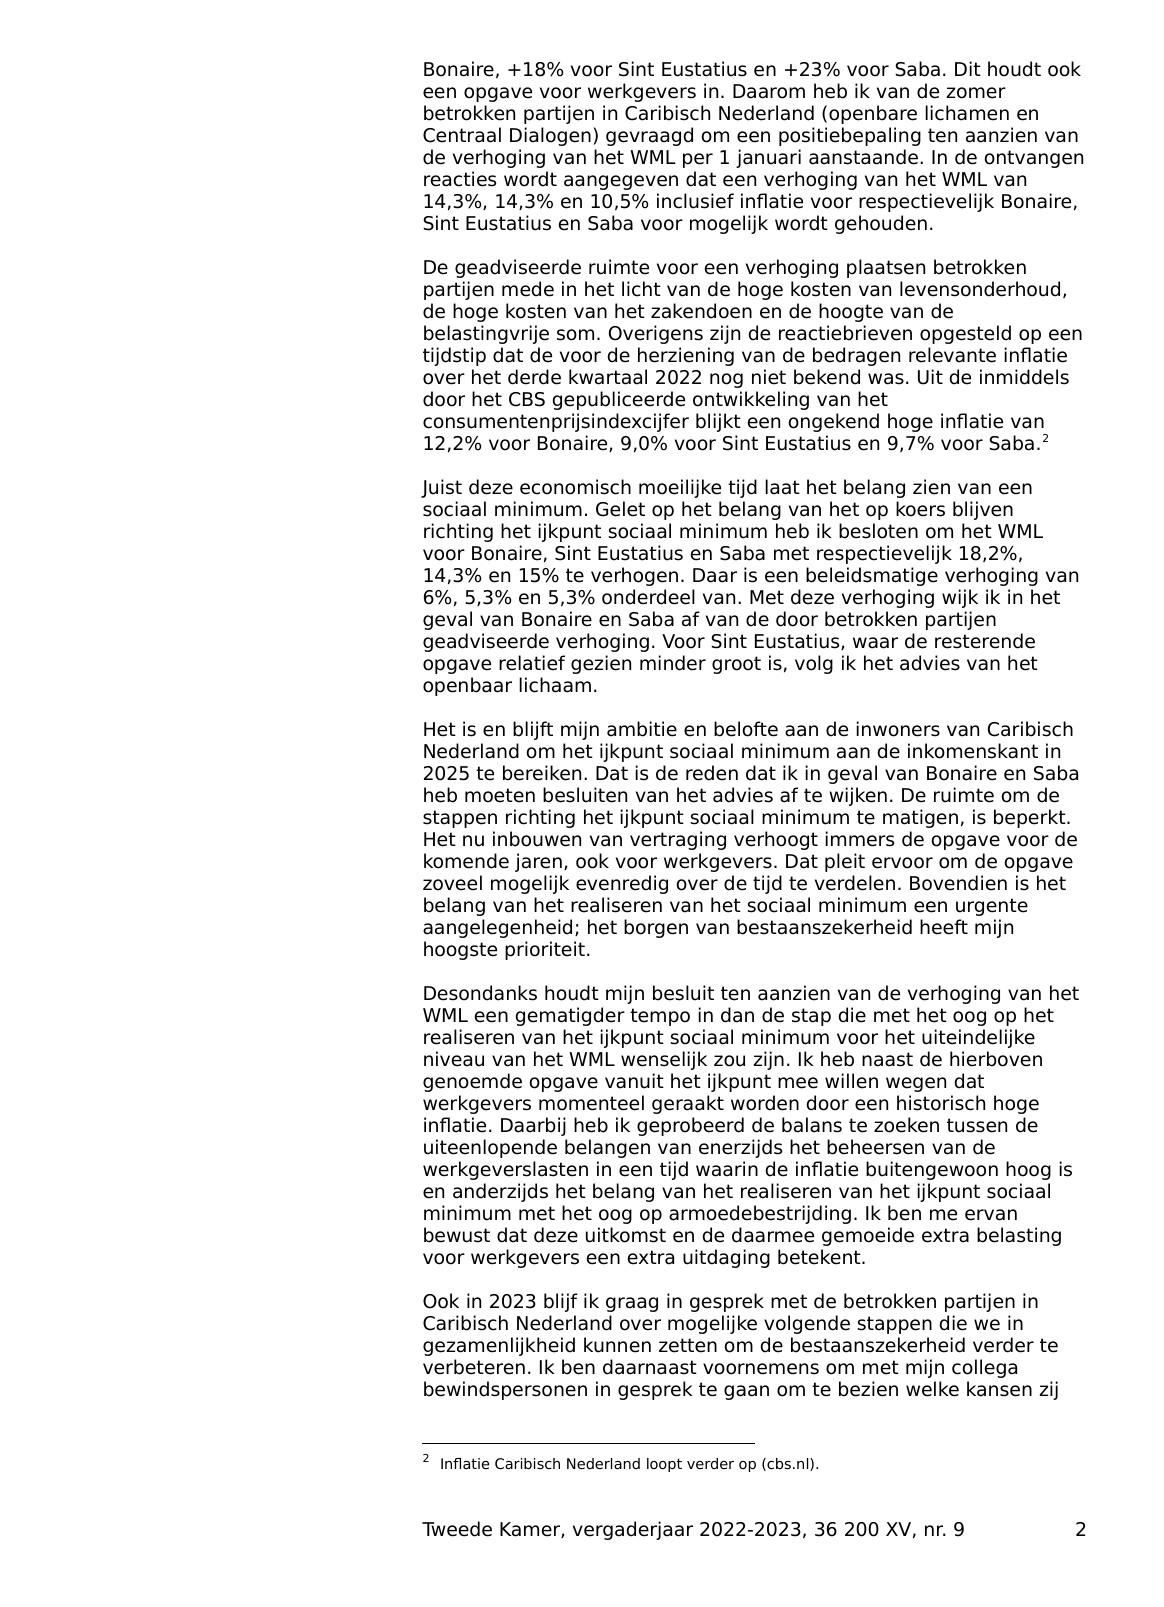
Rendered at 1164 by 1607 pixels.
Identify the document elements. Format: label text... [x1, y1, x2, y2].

text Het is en blijft mijn ambitie en belofte aan de inwoners van Caribisch Nederland om het ijkpunt sociaal minimum aan de inkomenskant in 2025 te bereiken. Dat is de reden dat ik in geval van Bonaire en Saba heb moeten besluiten van het advies af te wijken. De ruimte om de stappen richting het ijkpunt sociaal minimum te matigen, is beperkt. Het nu inbouwen van vertraging verhoogt immers de opgave voor de komende jaren, ook voor werkgevers. Dat pleit ervoor om de opgave zoveel mogelijk evenredig over de tijd te verdelen. Bovendien is het belang van het realiseren van het sociaal minimum een urgente aangelegenheid; het borgen van bestaanszekerheid heeft mijn hoogste prioriteit. [422, 719, 1087, 961]
text Ook in 2023 blijf ik graag in gesprek met de betrokken partijen in Caribisch Nederland over mogelijke volgende stappen die we in gezamenlijkheid kunnen zetten om de bestaanszekerheid verder te verbeteren. Ik ben daarnaast voornemens om met mijn collega bewindspersonen in gesprek te gaan om te bezien welke kansen zij [422, 1291, 1087, 1401]
text De geadviseerde ruimte voor een verhoging plaatsen betrokken partijen mede in het licht van de hoge kosten van levensonderhoud, de hoge kosten van het zakendoen en de hoogte van de belastingvrije som. Overigens zijn de reactiebrieven opgesteld op een tijdstip dat de voor de herziening van de bedragen relevante inflatie over het derde kwartaal 2022 nog niet bekend was. Uit de inmiddels door het CBS gepubliceerde ontwikkeling van het consumentenprijsindexcijfer blijkt een ongekend hoge inflatie van 12,2% voor Bonaire, 9,0% voor Sint Eustatius en 9,7% voor Saba. [422, 257, 1087, 455]
text Juist deze economisch moeilijke tijd laat het belang zien van een sociaal minimum. Gelet op het belang van het op koers blijven richting het ijkpunt sociaal minimum heb ik besloten om het WML voor Bonaire, Sint Eustatius en Saba met respectievelijk 18,2%, 14,3% en 15% te verhogen. Daar is een beleidsmatige verhoging van 6%, 5,3% en 5,3% onderdeel van. Met deze verhoging wijk ik in het geval van Bonaire en Saba af van de door betrokken partijen geadviseerde verhoging. Voor Sint Eustatius, waar de resterende opgave relatief gezien minder groot is, volg ik het advies van het openbaar lichaam. [422, 477, 1087, 697]
text Bonaire, +18% voor Sint Eustatius en +23% voor Saba. Dit houdt ook een opgave voor werkgevers in. Daarom heb ik van de zomer betrokken partijen in Caribisch Nederland (openbare lichamen en Centraal Dialogen) gevraagd om een positiebepaling ten aanzien van de verhoging van het WML per 1 januari aanstaande. In de ontvangen reacties wordt aangegeven dat een verhoging van het WML van 14,3%, 14,3% en 10,5% inclusief inflatie voor respectievelijk Bonaire, Sint Eustatius en Saba voor mogelijk wordt gehouden. [422, 59, 1087, 235]
text Desondanks houdt mijn besluit ten aanzien van de verhoging van het WML een gematigder tempo in dan de stap die met het oog op het realiseren van het ijkpunt sociaal minimum voor het uiteindelijke niveau van het WML wenselijk zou zijn. Ik heb naast de hierboven genoemde opgave vanuit het ijkpunt mee willen wegen dat werkgevers momenteel geraakt worden door een historisch hoge inflatie. Daarbij heb ik geprobeerd de balans te zoeken tussen de uiteenlopende belangen van enerzijds het beheersen van de werkgeverslasten in een tijd waarin de inflatie buitengewoon hoog is en anderzijds het belang van het realiseren van het ijkpunt sociaal minimum met het oog op armoedebestrijding. Ik ben me ervan bewust dat deze uitkomst en de daarmee gemoeide extra belasting voor werkgevers een extra uitdaging betekent. [422, 983, 1087, 1269]
text Inflatie Caribisch Nederland loopt verder op (cbs.nl). [422, 1452, 1087, 1474]
